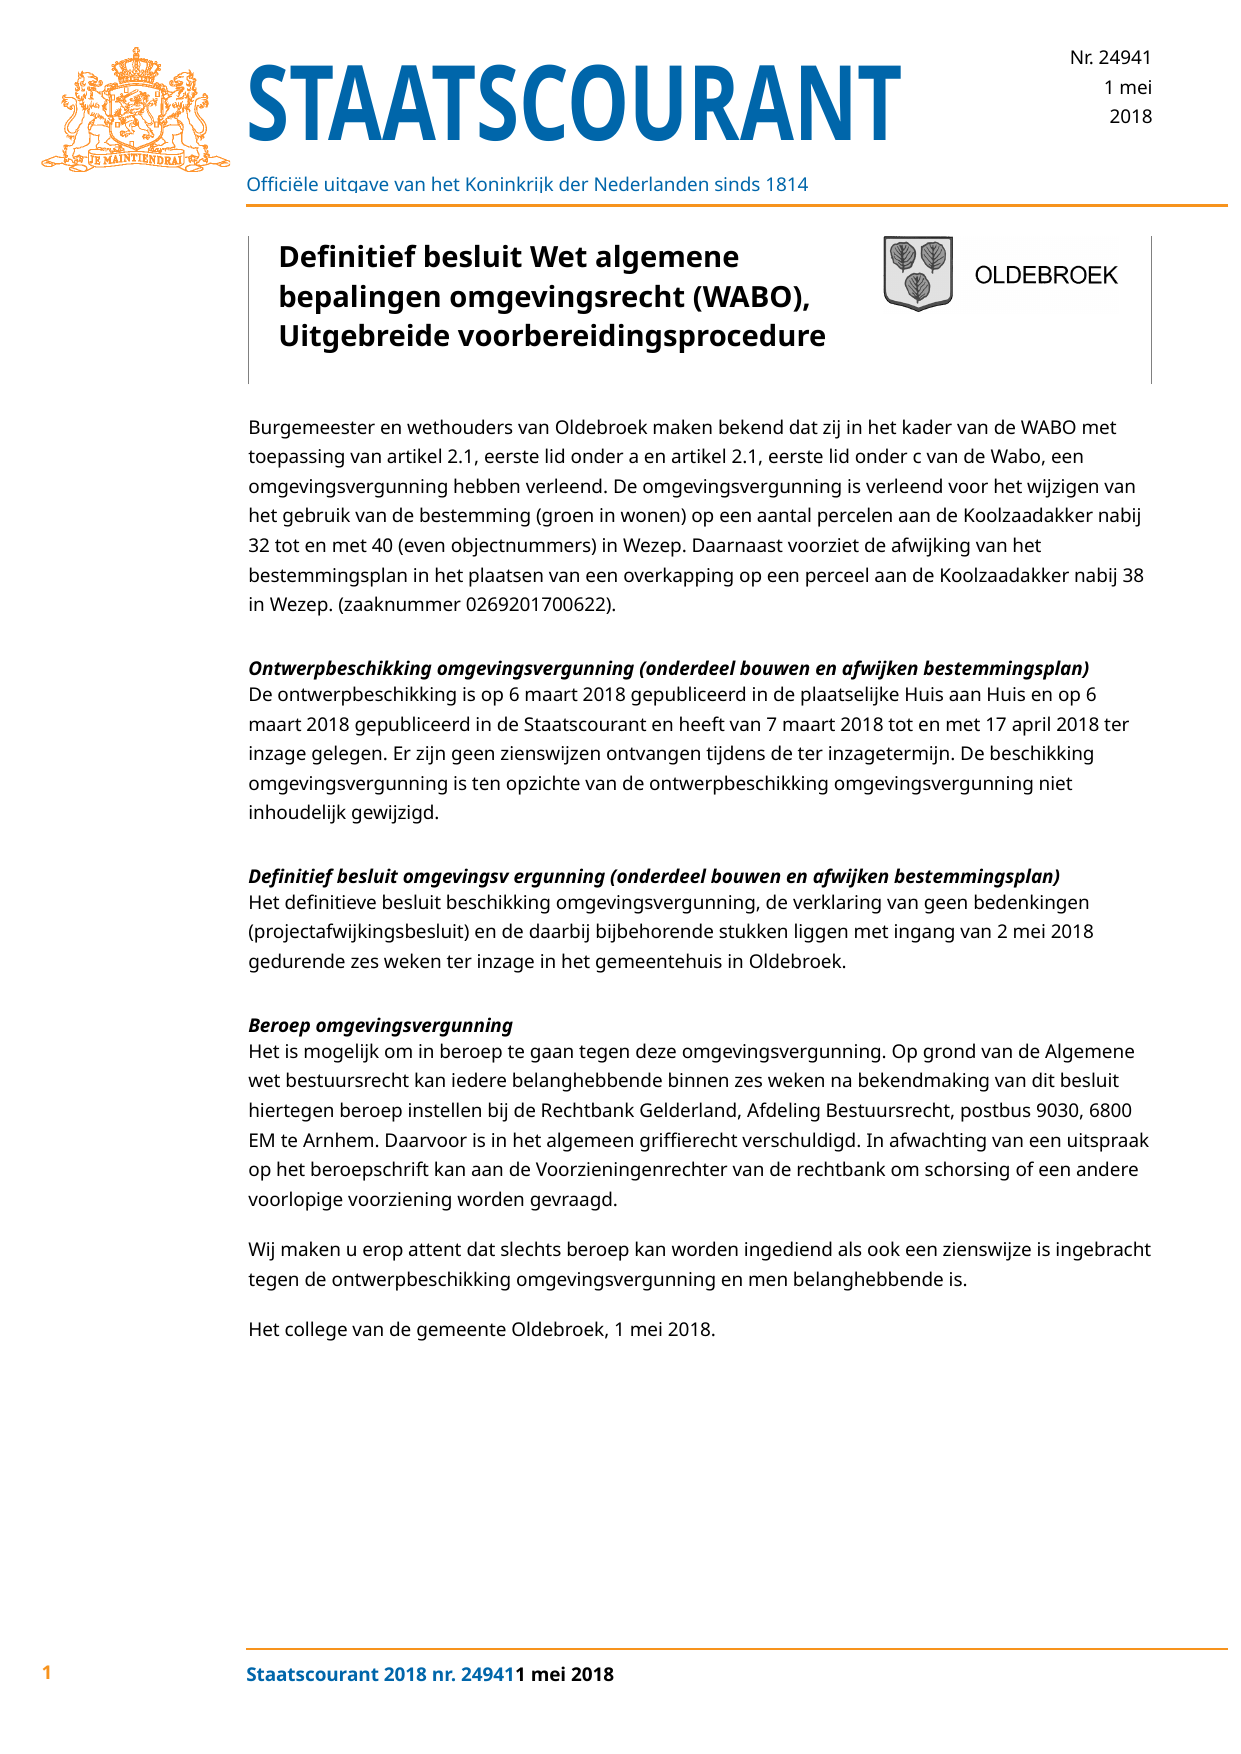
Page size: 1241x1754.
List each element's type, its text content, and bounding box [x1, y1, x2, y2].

table_header [850, 236, 1151, 384]
text Beroep omgevingsvergunning [248, 1012, 1152, 1038]
text Het definitieve besluit beschikking omgevingsvergunning, de verklaring van geen bedenkingen (projectafwijkingsbesluit) en de daarbij bijbehorende stukken liggen met ingang van 2 mei 2018 gedurende zes weken ter inzage in het gemeentehuis in Oldebroek. [248, 889, 1152, 974]
picture [41, 47, 231, 172]
text Het is mogelijk om in beroep te gaan tegen deze omgevingsvergunning. Op grond van de Algemene wet bestuursrecht kan iedere belanghebbende binnen zes weken na bekendmaking van dit besluit hiertegen beroep instellen bij de Rechtbank Gelderland, Afdeling Bestuursrecht, postbus 9030, 6800 EM te Arnhem. Daarvoor is in het algemeen griffierecht verschuldigd. In afwachting van een uitspraak op het beroepschrift kan aan de Voorzieningenrechter van de rechtbank om schorsing of een andere voorlopige voorziening worden gevraagd. [248, 1038, 1152, 1212]
text Ontwerpbeschikking omgevingsvergunning (onderdeel bouwen en afwijken bestemmingsplan) [248, 655, 1152, 681]
text De ontwerpbeschikking is op 6 maart 2018 gepubliceerd in de plaatselijke Huis aan Huis en op 6 maart 2018 gepubliceerd in de Staatscourant en heeft van 7 maart 2018 tot en met 17 april 2018 ter inzage gelegen. Er zijn geen zienswijzen ontvangen tijdens de ter inzagetermijn. De beschikking omgevingsvergunning is ten opzichte van de ontwerpbeschikking omgevingsvergunning niet inhoudelijk gewijzigd. [248, 681, 1152, 825]
table_header Definitief besluit Wet algemene bepalingen omgevingsrecht (WABO), Uitgebreide voorbereidingsprocedure [249, 236, 850, 384]
text Wij maken u erop attent dat slechts beroep kan worden ingediend als ook een zienswijze is ingebracht tegen de ontwerpbeschikking omgevingsvergunning en men belanghebbende is. [248, 1236, 1152, 1292]
text Definitief besluit omgevingsv ergunning (onderdeel bouwen en afwijken bestemmingsplan) [248, 863, 1152, 889]
text Burgemeester en wethouders van Oldebroek maken bekend dat zij in het kader van de WABO met toepassing van artikel 2.1, eerste lid onder a en artikel 2.1, eerste lid onder c van de Wabo, een omgevingsvergunning hebben verleend. De omgevingsvergunning is verleend voor het wijzigen van het gebruik van de bestemming (groen in wonen) op een aantal percelen aan de Koolzaadakker nabij 32 tot en met 40 (even objectnummers) in Wezep. Daarnaast voorziet de afwijking van het bestemmingsplan in het plaatsen van een overkapping op een perceel aan de Koolzaadakker nabij 38 in Wezep. (zaaknummer 0269201700622). [248, 414, 1152, 617]
text Het college van de gemeente Oldebroek, 1 mei 2018. [248, 1316, 1152, 1342]
picture [882, 236, 1119, 314]
